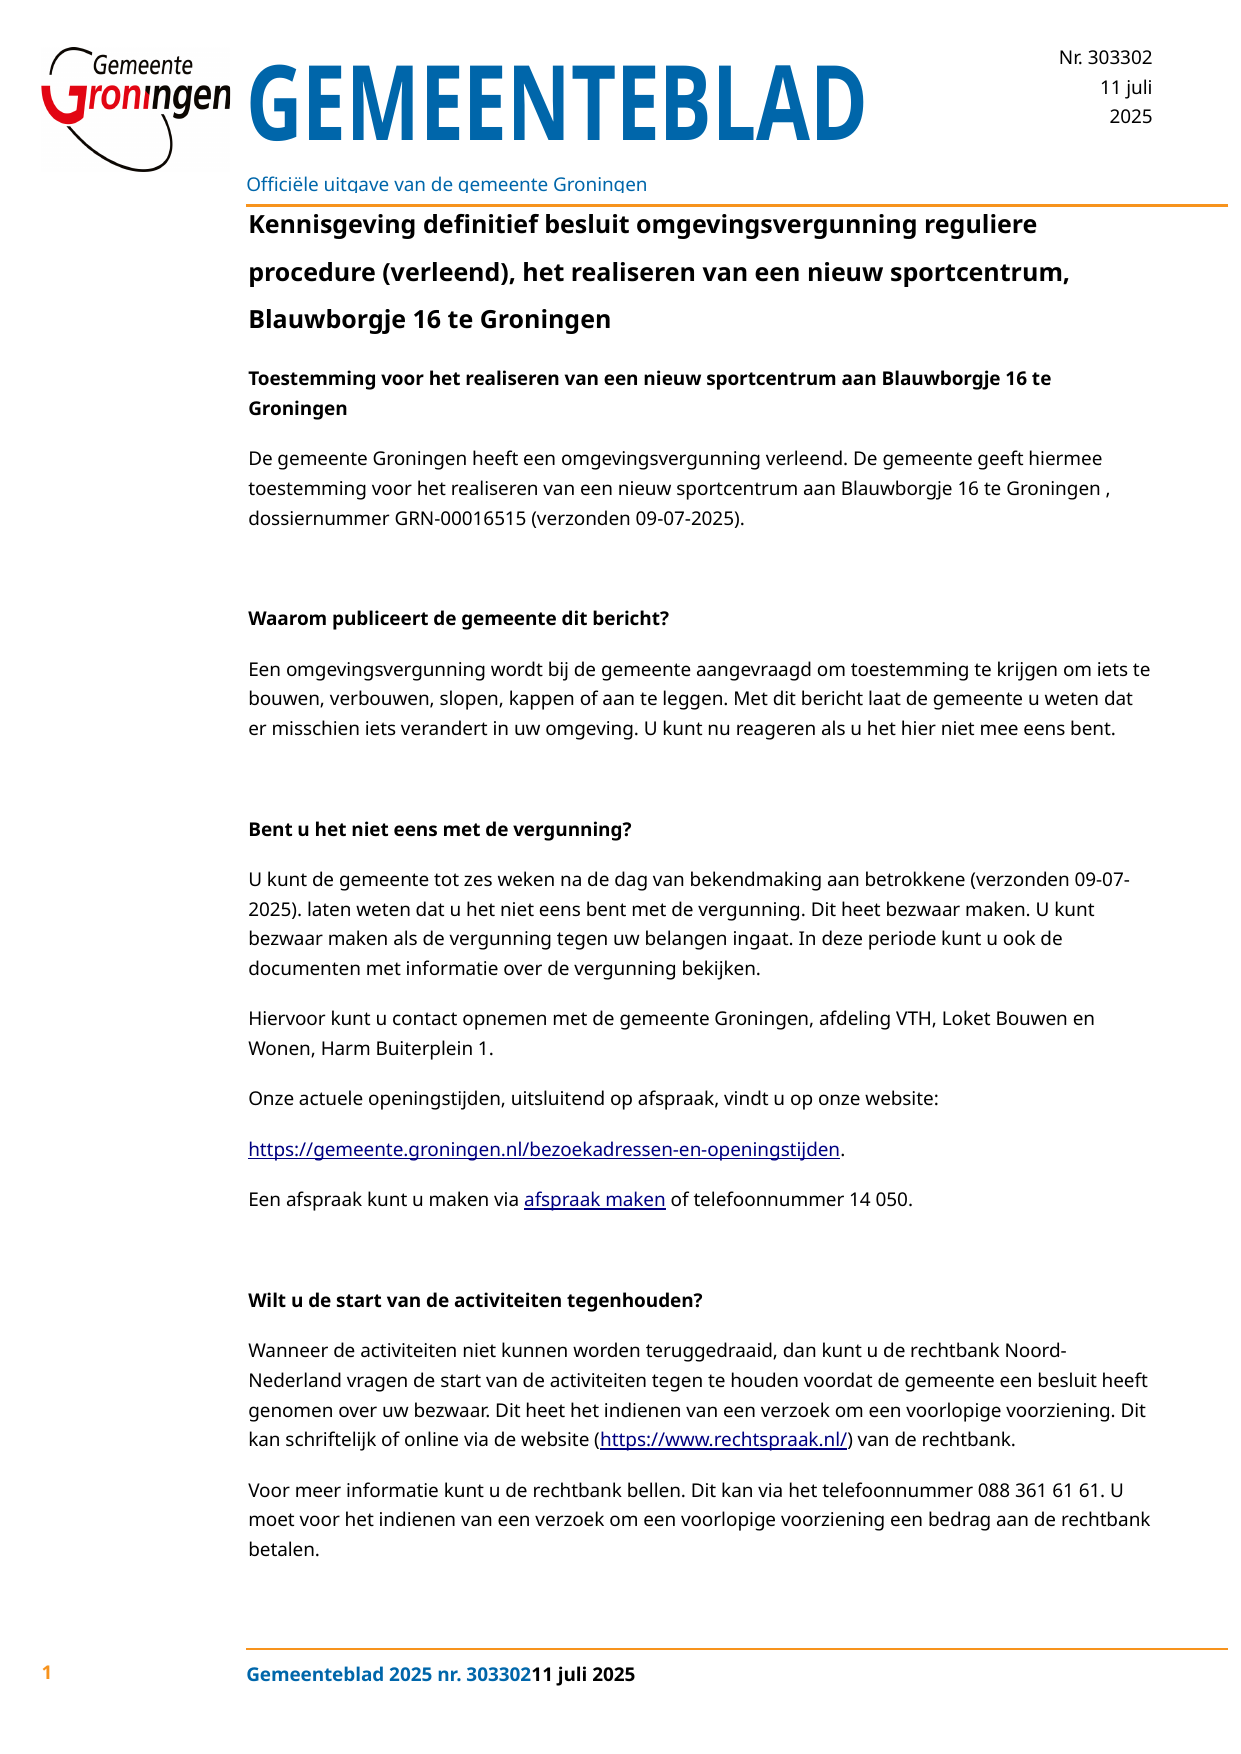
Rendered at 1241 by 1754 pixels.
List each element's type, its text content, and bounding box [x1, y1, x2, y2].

text Voor meer informatie kunt u de rechtbank bellen. Dit kan via het telefoonnummer 088 361 61 61. U moet voor het indienen van een verzoek om een voorlopige voorziening een bedrag aan de rechtbank betalen. [248, 1477, 1152, 1562]
text Hiervoor kunt u contact opnemen met de gemeente Groningen, afdeling VTH, Loket Bouwen en Wonen, Harm Buiterplein 1. [248, 1006, 1152, 1061]
text Wanneer de activiteiten niet kunnen worden teruggedraaid, dan kunt u de rechtbank Noord-Nederland vragen de start van de activiteiten tegen te houden voordat de gemeente een besluit heeft genomen over uw bezwaar. Dit heet het indienen van een verzoek om een voorlopige voorziening. Dit kan schriftelijk of online via de website (https://www.rechtspraak.nl/) van de rechtbank. [248, 1338, 1152, 1452]
text Waarom publiceert de gemeente dit bericht? [248, 606, 1152, 631]
text Wilt u de start van de activiteiten tegenhouden? [248, 1287, 1152, 1313]
text U kunt de gemeente tot zes weken na de dag van bekendmaking aan betrokkene (verzonden 09-07-2025). laten weten dat u het niet eens bent met de vergunning. Dit heet bezwaar maken. U kunt bezwaar maken als de vergunning tegen uw belangen ingaat. In deze periode kunt u ook de documenten met informatie over de vergunning bekijken. [248, 866, 1152, 981]
text De gemeente Groningen heeft een omgevingsvergunning verleend. De gemeente geeft hiermee toestemming voor het realiseren van een nieuw sportcentrum aan Blauwborgje 16 te Groningen , dossiernummer GRN-00016515 (verzonden 09-07-2025). [248, 446, 1152, 530]
text Kennisgeving definitief besluit omgevingsvergunning reguliere procedure (verleend), het realiseren van een nieuw sportcentrum, Blauwborgje 16 te Groningen [248, 207, 1152, 336]
text Bent u het niet eens met de vergunning? [248, 816, 1152, 842]
text Onze actuele openingstijden, uitsluitend op afspraak, vindt u op onze website: [248, 1086, 1152, 1111]
picture [41, 47, 231, 172]
text Toestemming voor het realiseren van een nieuw sportcentrum aan Blauwborgje 16 te Groningen [248, 366, 1152, 421]
text Een afspraak kunt u maken via afspraak maken of telefoonnummer 14 050. [248, 1186, 1152, 1212]
text Een omgevingsvergunning wordt bij de gemeente aangevraagd om toestemming te krijgen om iets te bouwen, verbouwen, slopen, kappen of aan te leggen. Met dit bericht laat de gemeente u weten dat er misschien iets verandert in uw omgeving. U kunt nu reageren als u het hier niet mee eens bent. [248, 656, 1152, 741]
text https://gemeente.groningen.nl/bezoekadressen-en-openingstijden. [248, 1136, 1152, 1162]
